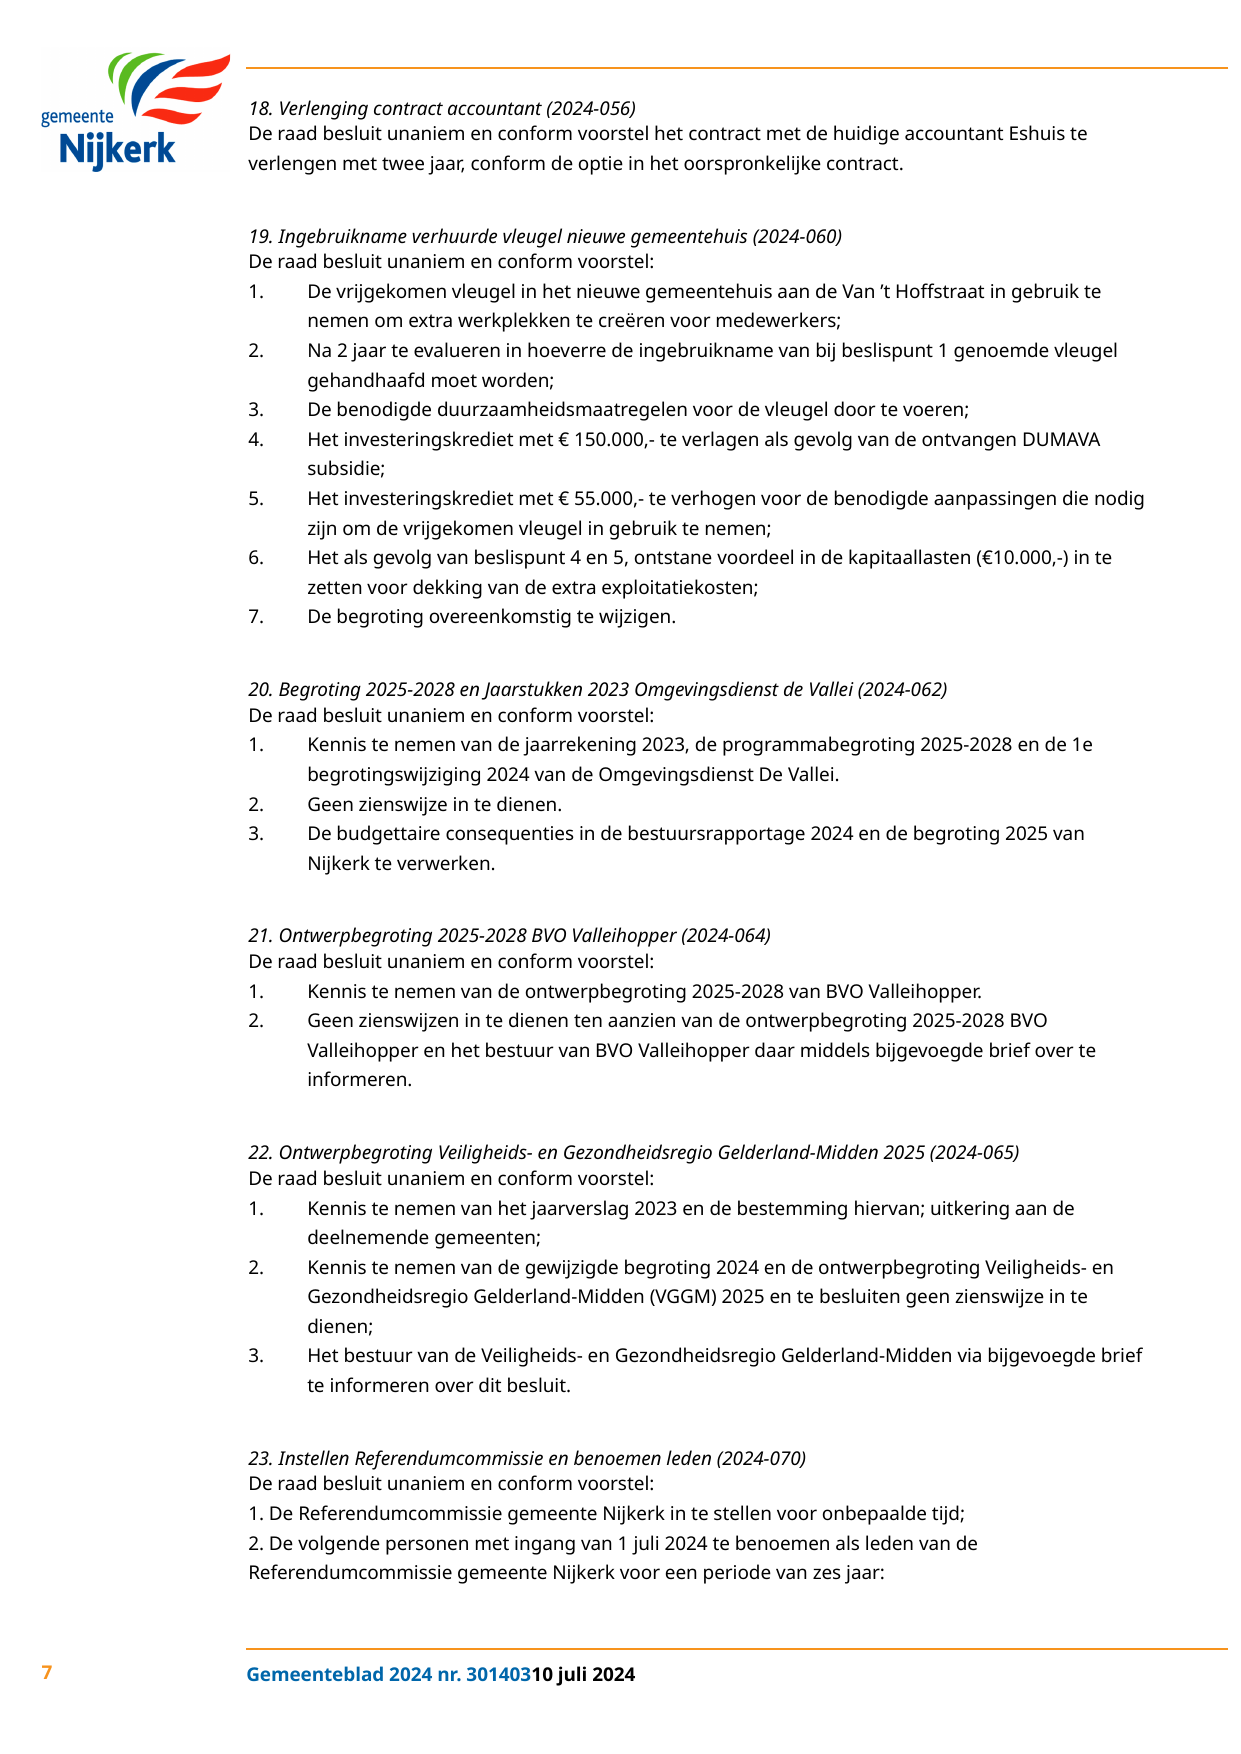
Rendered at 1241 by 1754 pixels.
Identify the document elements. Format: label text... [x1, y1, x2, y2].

list Geen zienswijzen in te dienen ten aanzien van de ontwerpbegroting 2025-2028 BVO Valleihopper en het bestuur van BVO Valleihopper daar middels bijgevoegde brief over te informeren. [248, 1007, 1152, 1092]
list Geen zienswijze in te dienen. [248, 791, 1152, 816]
text 23. Instellen Referendumcommissie en benoemen leden (2024-070) [248, 1445, 1152, 1471]
list Kennis te nemen van de ontwerpbegroting 2025-2028 van BVO Valleihopper. [248, 978, 1152, 1004]
list Het investeringskrediet met € 55.000,- te verhogen voor de benodigde aanpassingen die nodig zijn om de vrijgekomen vleugel in gebruik te nemen; [248, 485, 1152, 541]
text 19. Ingebruikname verhuurde vleugel nieuwe gemeentehuis (2024-060) [248, 223, 1152, 248]
text De raad besluit unaniem en conform voorstel: [248, 1471, 1152, 1496]
list De vrijgekomen vleugel in het nieuwe gemeentehuis aan de Van ’t Hoffstraat in gebruik te nemen om extra werkplekken te creëren voor medewerkers; [248, 278, 1152, 333]
text De raad besluit unaniem en conform voorstel het contract met de huidige accountant Eshuis te verlengen met twee jaar, conform de optie in het oorspronkelijke contract. [248, 121, 1152, 176]
list De benodigde duurzaamheidsmaatregelen voor de vleugel door te voeren; [248, 396, 1152, 422]
list Kennis te nemen van de gewijzigde begroting 2024 en de ontwerpbegroting Veiligheids- en Gezondheidsregio Gelderland-Midden (VGGM) 2025 en te besluiten geen zienswijze in te dienen; [248, 1254, 1152, 1339]
list Kennis te nemen van de jaarrekening 2023, de programmabegroting 2025-2028 en de 1e begrotingswijziging 2024 van de Omgevingsdienst De Vallei. [248, 732, 1152, 787]
list De begroting overeenkomstig te wijzigen. [248, 603, 1152, 629]
text De raad besluit unaniem en conform voorstel: [248, 248, 1152, 274]
list Het bestuur van de Veiligheids- en Gezondheidsregio Gelderland-Midden via bijgevoegde brief te informeren over dit besluit. [248, 1343, 1152, 1398]
text 2. De volgende personen met ingang van 1 juli 2024 te benoemen als leden van de Referendumcommissie gemeente Nijkerk voor een periode van zes jaar: [248, 1530, 1152, 1585]
text 1. De Referendumcommissie gemeente Nijkerk in te stellen voor onbepaalde tijd; [248, 1500, 1152, 1526]
list Het investeringskrediet met € 150.000,- te verlagen als gevolg van de ontvangen DUMAVA subsidie; [248, 426, 1152, 481]
list Kennis te nemen van het jaarverslag 2023 en de bestemming hiervan; uitkering aan de deelnemende gemeenten; [248, 1195, 1152, 1250]
picture [41, 47, 231, 172]
text 20. Begroting 2025-2028 en Jaarstukken 2023 Omgevingsdienst de Vallei (2024-062) [248, 676, 1152, 702]
text De raad besluit unaniem en conform voorstel: [248, 1165, 1152, 1191]
list Na 2 jaar te evalueren in hoeverre de ingebruikname van bij beslispunt 1 genoemde vleugel gehandhaafd moet worden; [248, 337, 1152, 393]
text De raad besluit unaniem en conform voorstel: [248, 702, 1152, 728]
text 22. Ontwerpbegroting Veiligheids- en Gezondheidsregio Gelderland-Midden 2025 (2024-065) [248, 1139, 1152, 1165]
text 18. Verlenging contract accountant (2024-056) [248, 95, 1152, 121]
list Het als gevolg van beslispunt 4 en 5, ontstane voordeel in de kapitaallasten (€10.000,-) in te zetten voor dekking van de extra exploitatiekosten; [248, 544, 1152, 600]
text 21. Ontwerpbegroting 2025-2028 BVO Valleihopper (2024-064) [248, 923, 1152, 948]
list De budgettaire consequenties in de bestuursrapportage 2024 en de begroting 2025 van Nijkerk te verwerken. [248, 820, 1152, 876]
text De raad besluit unaniem en conform voorstel: [248, 948, 1152, 974]
